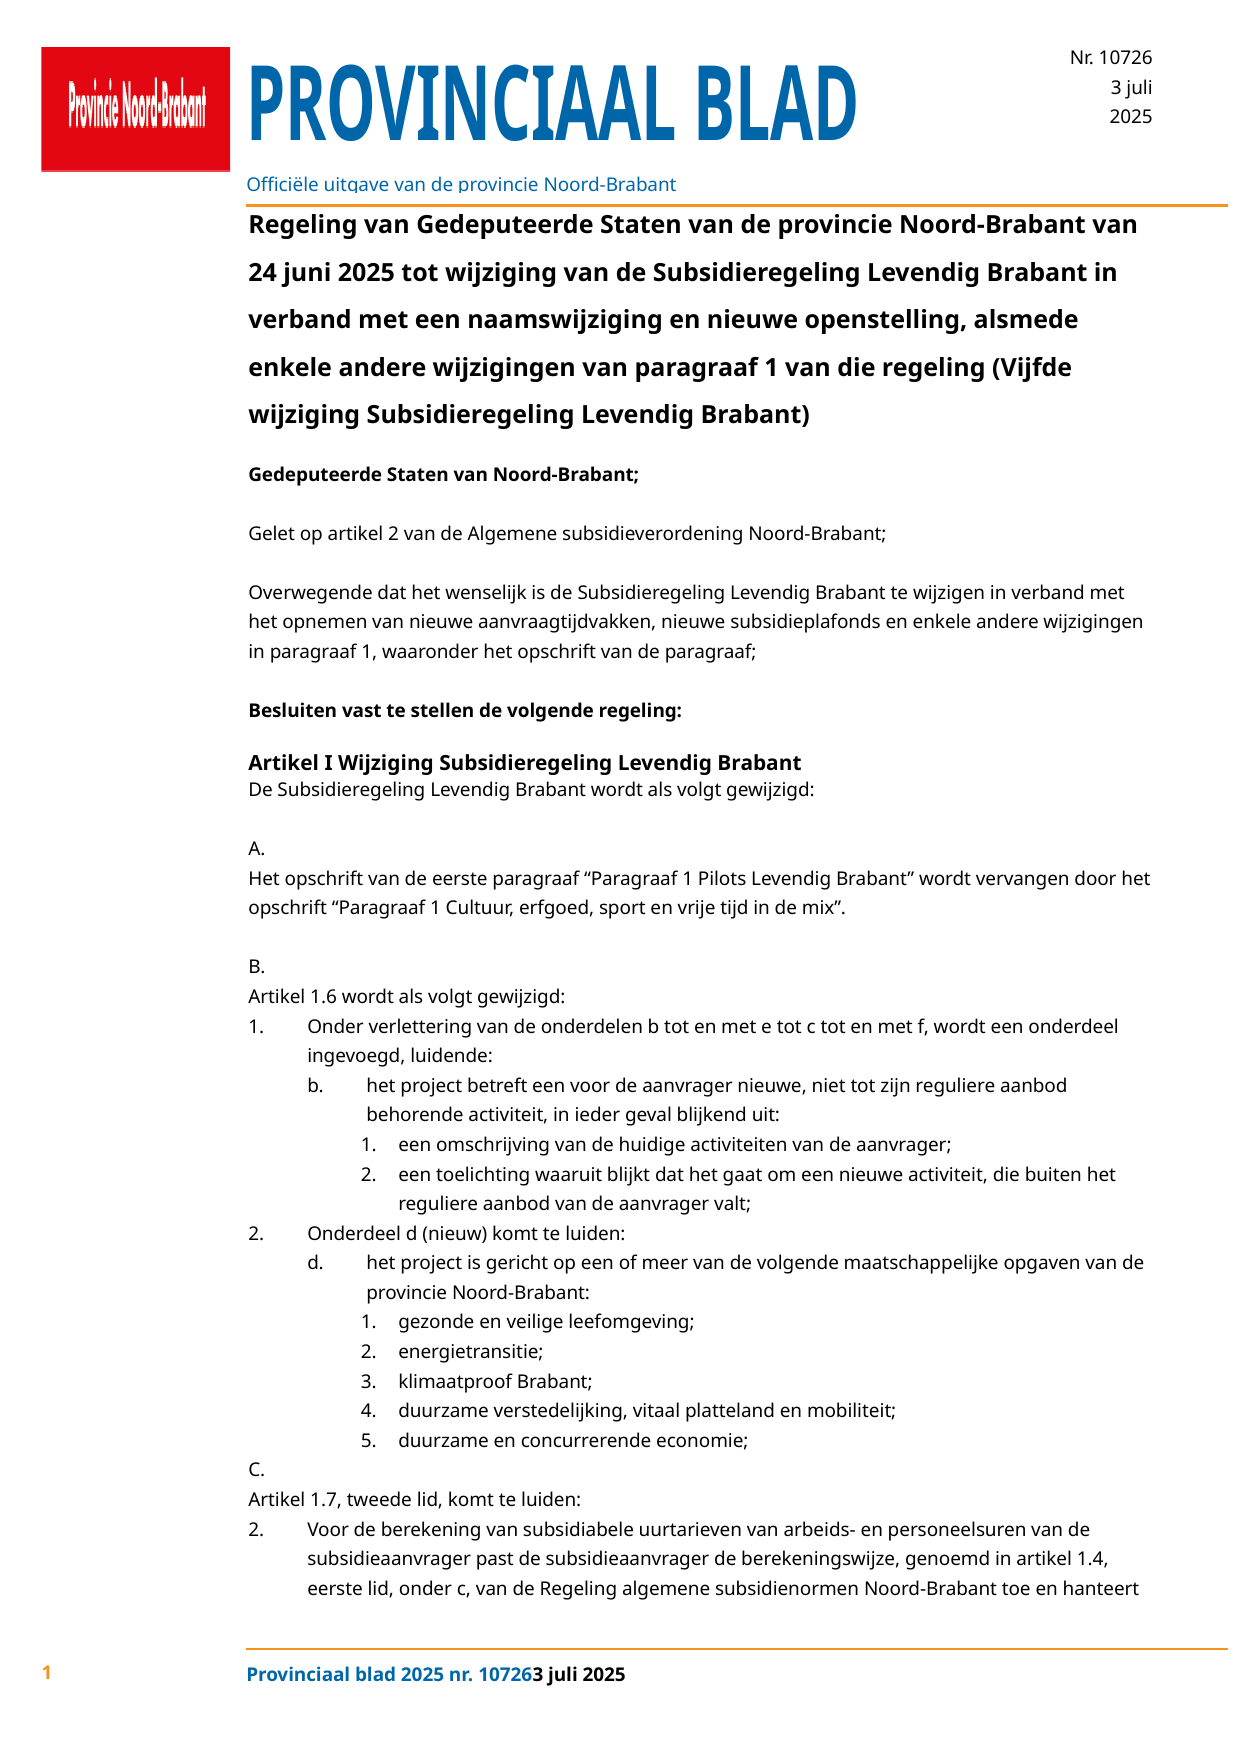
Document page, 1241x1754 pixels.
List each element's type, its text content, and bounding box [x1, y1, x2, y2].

text Het opschrift van de eerste paragraaf “Paragraaf 1 Pilots Levendig Brabant” wordt vervangen door het opschrift “Paragraaf 1 Cultuur, erfgoed, sport en vrije tijd in de mix”. [248, 865, 1152, 920]
list het project is gericht op een of meer van de volgende maatschappelijke opgaven van de provincie Noord-Brabant: [307, 1249, 1152, 1305]
list Onder verlettering van de onderdelen b tot en met e tot c tot en met f, wordt een onderdeel ingevoegd, luidende: [248, 1013, 1152, 1068]
list het project betreft een voor de aanvrager nieuwe, niet tot zijn reguliere aanbod behorende activiteit, in ieder geval blijkend uit: [307, 1072, 1152, 1127]
text Artikel 1.7, tweede lid, komt te luiden: [248, 1486, 1152, 1512]
list een omschrijving van de huidige activiteiten van de aanvrager; [361, 1131, 1152, 1157]
text B. [248, 954, 1152, 979]
list Onderdeel d (nieuw) komt te luiden: [248, 1220, 1152, 1246]
list duurzame en concurrerende economie; [361, 1427, 1152, 1453]
list duurzame verstedelijking, vitaal platteland en mobiliteit; [361, 1397, 1152, 1423]
text Regeling van Gedeputeerde Staten van de provincie Noord-Brabant van 24 juni 2025 tot wijziging van de Subsidieregeling Levendig Brabant in verband met een naamswijziging en nieuwe openstelling, alsmede enkele andere wijzigingen van paragraaf 1 van die regeling (Vijfde wijziging Subsidieregeling Levendig Brabant) [248, 207, 1152, 431]
text Besluiten vast te stellen de volgende regeling: [248, 697, 1152, 723]
text Gelet op artikel 2 van de Algemene subsidieverordening Noord-Brabant; [248, 520, 1152, 546]
list Voor de berekening van subsidiabele uurtarieven van arbeids- en personeelsuren van de subsidieaanvrager past de subsidieaanvrager de berekeningswijze, genoemd in artikel 1.4, eerste lid, onder c, van de Regeling algemene subsidienormen Noord-Brabant toe en hanteert [248, 1516, 1152, 1601]
list gezonde en veilige leefomgeving; [361, 1309, 1152, 1334]
text Overwegende dat het wenselijk is de Subsidieregeling Levendig Brabant te wijzigen in verband met het opnemen van nieuwe aanvraagtijdvakken, nieuwe subsidieplafonds en enkele andere wijzigingen in paragraaf 1, waaronder het opschrift van de paragraaf; [248, 579, 1152, 664]
list klimaatproof Brabant; [361, 1368, 1152, 1394]
text Artikel 1.6 wordt als volgt gewijzigd: [248, 983, 1152, 1009]
text Gedeputeerde Staten van Noord-Brabant; [248, 461, 1152, 486]
text C. [248, 1457, 1152, 1482]
picture [41, 47, 231, 172]
text Artikel I Wijziging Subsidieregeling Levendig Brabant [248, 748, 1152, 776]
text De Subsidieregeling Levendig Brabant wordt als volgt gewijzigd: [248, 776, 1152, 802]
text A. [248, 835, 1152, 861]
list een toelichting waaruit blijkt dat het gaat om een nieuwe activiteit, die buiten het reguliere aanbod van de aanvrager valt; [361, 1161, 1152, 1216]
list energietransitie; [361, 1338, 1152, 1364]
